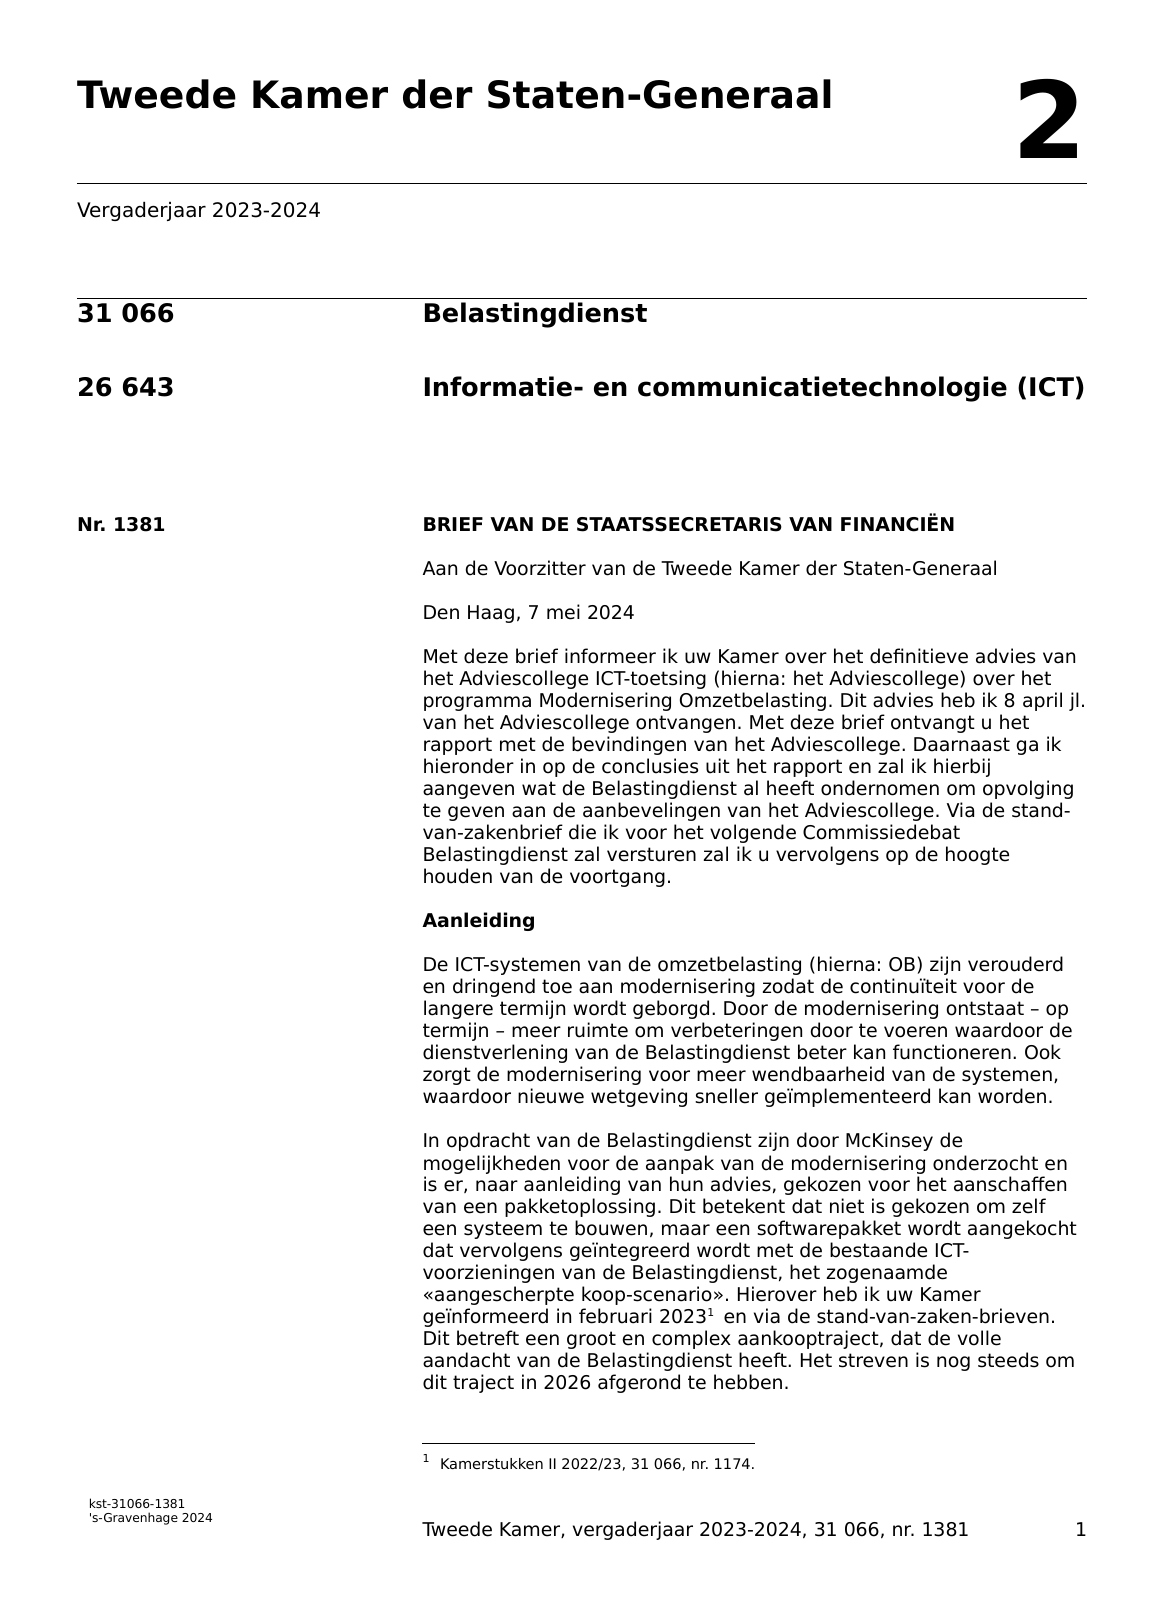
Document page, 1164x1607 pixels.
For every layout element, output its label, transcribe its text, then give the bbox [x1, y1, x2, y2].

text De ICT-systemen van de omzetbelasting (hierna: OB) zijn verouderd en dringend toe aan modernisering zodat de continuïteit voor de langere termijn wordt geborgd. Door de modernisering ontstaat – op termijn – meer ruimte om verbeteringen door te voeren waardoor de dienstverlening van de Belastingdienst beter kan functioneren. Ook zorgt de modernisering voor meer wendbaarheid van de systemen, waardoor nieuwe wetgeving sneller geïmplementeerd kan worden. [422, 954, 1087, 1108]
table_cell Vergaderjaar 2023-2024 [77, 184, 1087, 298]
text Den Haag, 7 mei 2024 [422, 602, 1087, 624]
text In opdracht van de Belastingdienst zijn door McKinsey de mogelijkheden voor de aanpak van de modernisering onderzocht en is er, naar aanleiding van hun advies, gekozen voor het aanschaffen van een pakketoplossing. Dit betekent dat niet is gekozen om zelf een systeem te bouwen, maar een softwarepakket wordt aangekocht dat vervolgens geïntegreerd wordt met de bestaande ICT-voorzieningen van de Belastingdienst, het zogenaamde «aangescherpte koop-scenario». Hierover heb ik uw Kamer geïnformeerd in februari 2023 en via de stand-van-zaken-brieven. Dit betreft een groot en complex aankooptraject, dat de volle aandacht van de Belastingdienst heeft. Het streven is nog steeds om dit traject in 2026 afgerond te hebben. [422, 1130, 1087, 1394]
text Kamerstukken II 2022/23, 31 066, nr. 1174. [422, 1452, 1087, 1474]
text Met deze brief informeer ik uw Kamer over het definitieve advies van het Adviescollege ICT-toetsing (hierna: het Adviescollege) over het programma Modernisering Omzetbelasting. Dit advies heb ik 8 april jl. van het Adviescollege ontvangen. Met deze brief ontvangt u het rapport met de bevindingen van het Adviescollege. Daarnaast ga ik hieronder in op de conclusies uit het rapport en zal ik hierbij aangeven wat de Belastingdienst al heeft ondernomen om opvolging te geven aan de aanbevelingen van het Adviescollege. Via de stand-van-zakenbrief die ik voor het volgende Commissiedebat Belastingdienst zal versturen zal ik u vervolgens op de hoogte houden van de voortgang. [422, 646, 1087, 888]
text Aan de Voorzitter van de Tweede Kamer der Staten-Generaal [422, 558, 1087, 580]
table_header 2 [886, 59, 1087, 183]
subtitle 31 066 Belastingdienst [77, 299, 1087, 329]
subtitle Nr. 1381 BRIEF VAN DE STAATSSECRETARIS VAN FINANCIËN [77, 514, 1087, 536]
text 's-Gravenhage 2024 [88, 1511, 323, 1525]
subtitle 26 643 Informatie- en communicatietechnologie (ICT) [77, 373, 1087, 403]
table_header Tweede Kamer der Staten-Generaal [77, 59, 886, 183]
subtitle Aanleiding [422, 910, 1087, 932]
text kst-31066-1381 [88, 1497, 323, 1511]
